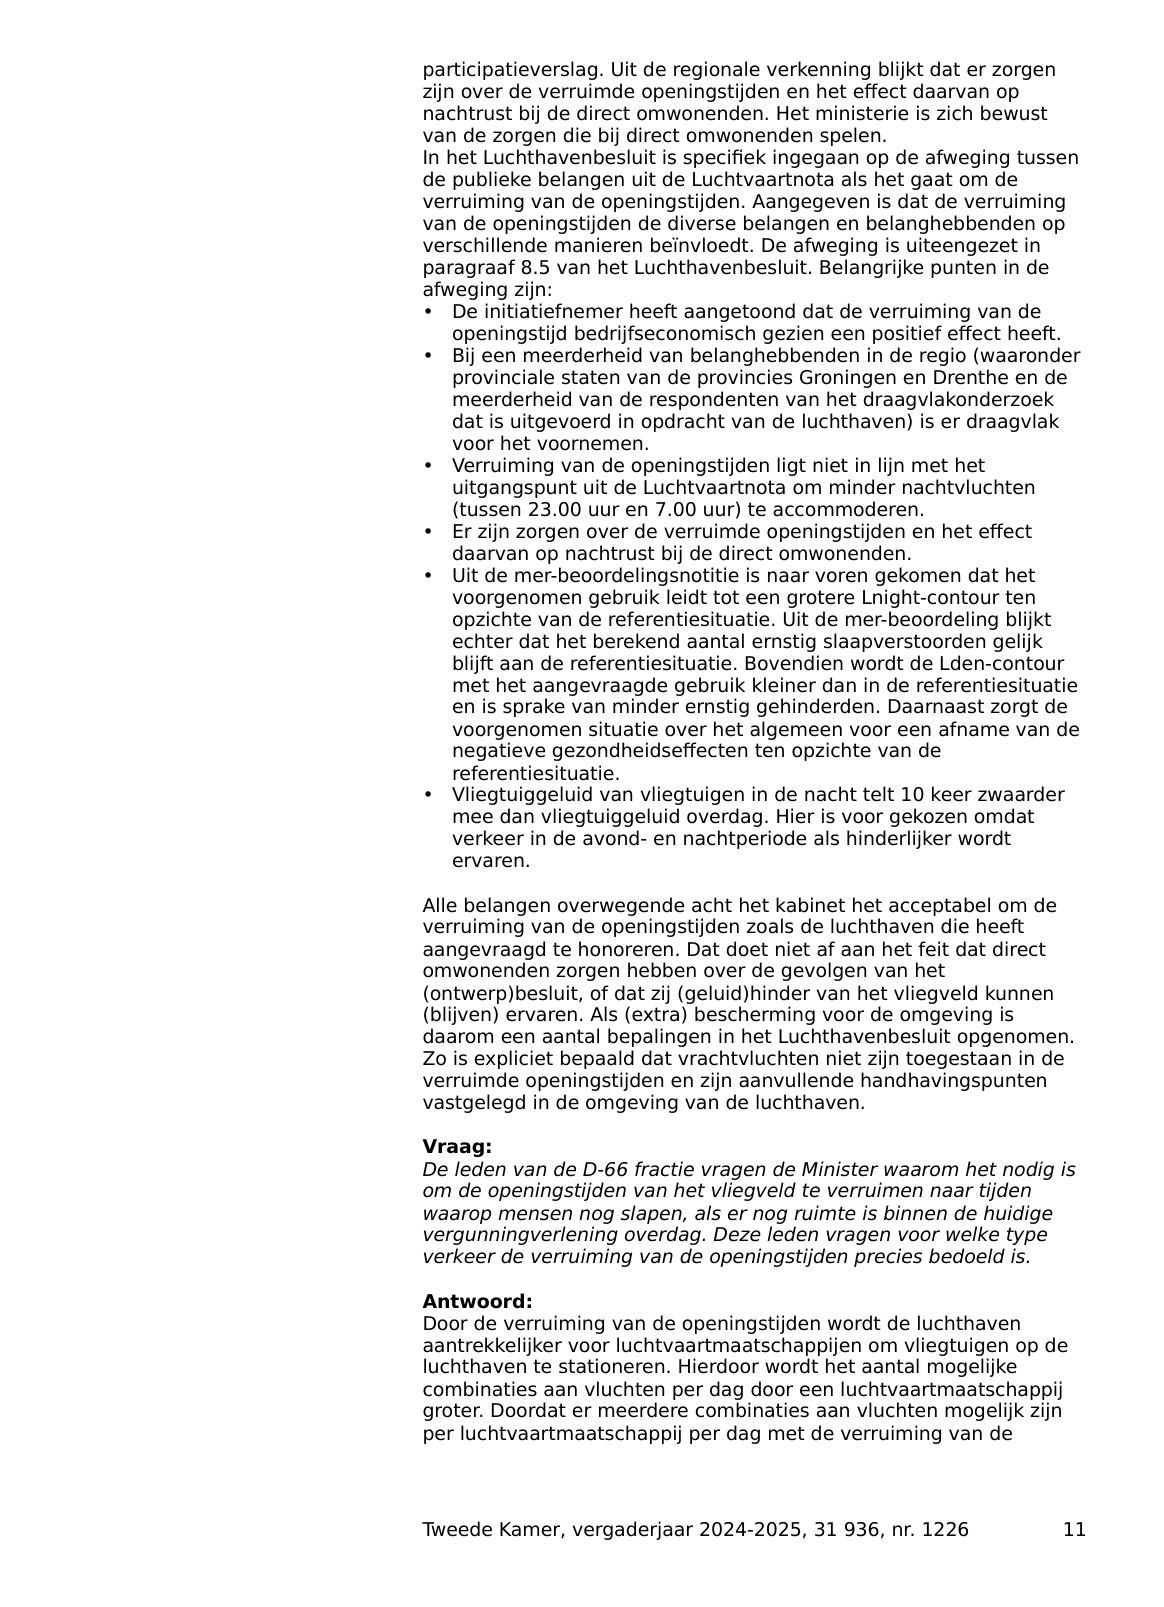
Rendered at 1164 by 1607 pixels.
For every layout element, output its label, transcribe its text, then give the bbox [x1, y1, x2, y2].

text De leden van de D-66 fractie vragen de Minister waarom het nodig is om de openingstijden van het vliegveld te verruimen naar tijden waarop mensen nog slapen, als er nog ruimte is binnen de huidige vergunningverlening overdag. Deze leden vragen voor welke type verkeer de verruiming van de openingstijden precies bedoeld is. [422, 1158, 1087, 1268]
text • Vliegtuiggeluid van vliegtuigen in de nacht telt 10 keer zwaarder mee dan vliegtuiggeluid overdag. Hier is voor gekozen omdat verkeer in de avond- en nachtperiode als hinderlijker wordt ervaren. [422, 784, 1087, 872]
text Door de verruiming van de openingstijden wordt de luchthaven aantrekkelijker voor luchtvaartmaatschappijen om vliegtuigen op de luchthaven te stationeren. Hierdoor wordt het aantal mogelijke combinaties aan vluchten per dag door een luchtvaartmaatschappij groter. Doordat er meerdere combinaties aan vluchten mogelijk zijn per luchtvaartmaatschappij per dag met de verruiming van de [422, 1312, 1087, 1444]
text • Uit de mer-beoordelingsnotitie is naar voren gekomen dat het voorgenomen gebruik leidt tot een grotere Lnight-contour ten opzichte van de referentiesituatie. Uit de mer-beoordeling blijkt echter dat het berekend aantal ernstig slaapverstoorden gelijk blijft aan de referentiesituatie. Bovendien wordt de Lden-contour met het aangevraagde gebruik kleiner dan in de referentiesituatie en is sprake van minder ernstig gehinderden. Daarnaast zorgt de voorgenomen situatie over het algemeen voor een afname van de negatieve gezondheidseffecten ten opzichte van de referentiesituatie. [422, 564, 1087, 784]
text Antwoord: [422, 1291, 1087, 1312]
text • Verruiming van de openingstijden ligt niet in lijn met het uitgangspunt uit de Luchtvaartnota om minder nachtvluchten (tussen 23.00 uur en 7.00 uur) te accommoderen. [422, 455, 1087, 521]
text participatieverslag. Uit de regionale verkenning blijkt dat er zorgen zijn over de verruimde openingstijden en het effect daarvan op nachtrust bij de direct omwonenden. Het ministerie is zich bewust van de zorgen die bij direct omwonenden spelen. [422, 59, 1087, 147]
text Alle belangen overwegende acht het kabinet het acceptabel om de verruiming van de openingstijden zoals de luchthaven die heeft aangevraagd te honoreren. Dat doet niet af aan het feit dat direct omwonenden zorgen hebben over de gevolgen van het (ontwerp)besluit, of dat zij (geluid)hinder van het vliegveld kunnen (blijven) ervaren. Als (extra) bescherming voor de omgeving is daarom een aantal bepalingen in het Luchthavenbesluit opgenomen. Zo is expliciet bepaald dat vrachtvluchten niet zijn toegestaan in de verruimde openingstijden en zijn aanvullende handhavingspunten vastgelegd in de omgeving van de luchthaven. [422, 894, 1087, 1114]
text Vraag: [422, 1136, 1087, 1158]
text In het Luchthavenbesluit is specifiek ingegaan op de afweging tussen de publieke belangen uit de Luchtvaartnota als het gaat om de verruiming van de openingstijden. Aangegeven is dat de verruiming van de openingstijden de diverse belangen en belanghebbenden op verschillende manieren beïnvloedt. De afweging is uiteengezet in paragraaf 8.5 van het Luchthavenbesluit. Belangrijke punten in de afweging zijn: [422, 147, 1087, 301]
text • Er zijn zorgen over de verruimde openingstijden en het effect daarvan op nachtrust bij de direct omwonenden. [422, 521, 1087, 564]
text • Bij een meerderheid van belanghebbenden in de regio (waaronder provinciale staten van de provincies Groningen en Drenthe en de meerderheid van de respondenten van het draagvlakonderzoek dat is uitgevoerd in opdracht van de luchthaven) is er draagvlak voor het voornemen. [422, 345, 1087, 455]
text • De initiatiefnemer heeft aangetoond dat de verruiming van de openingstijd bedrijfseconomisch gezien een positief effect heeft. [422, 301, 1087, 345]
